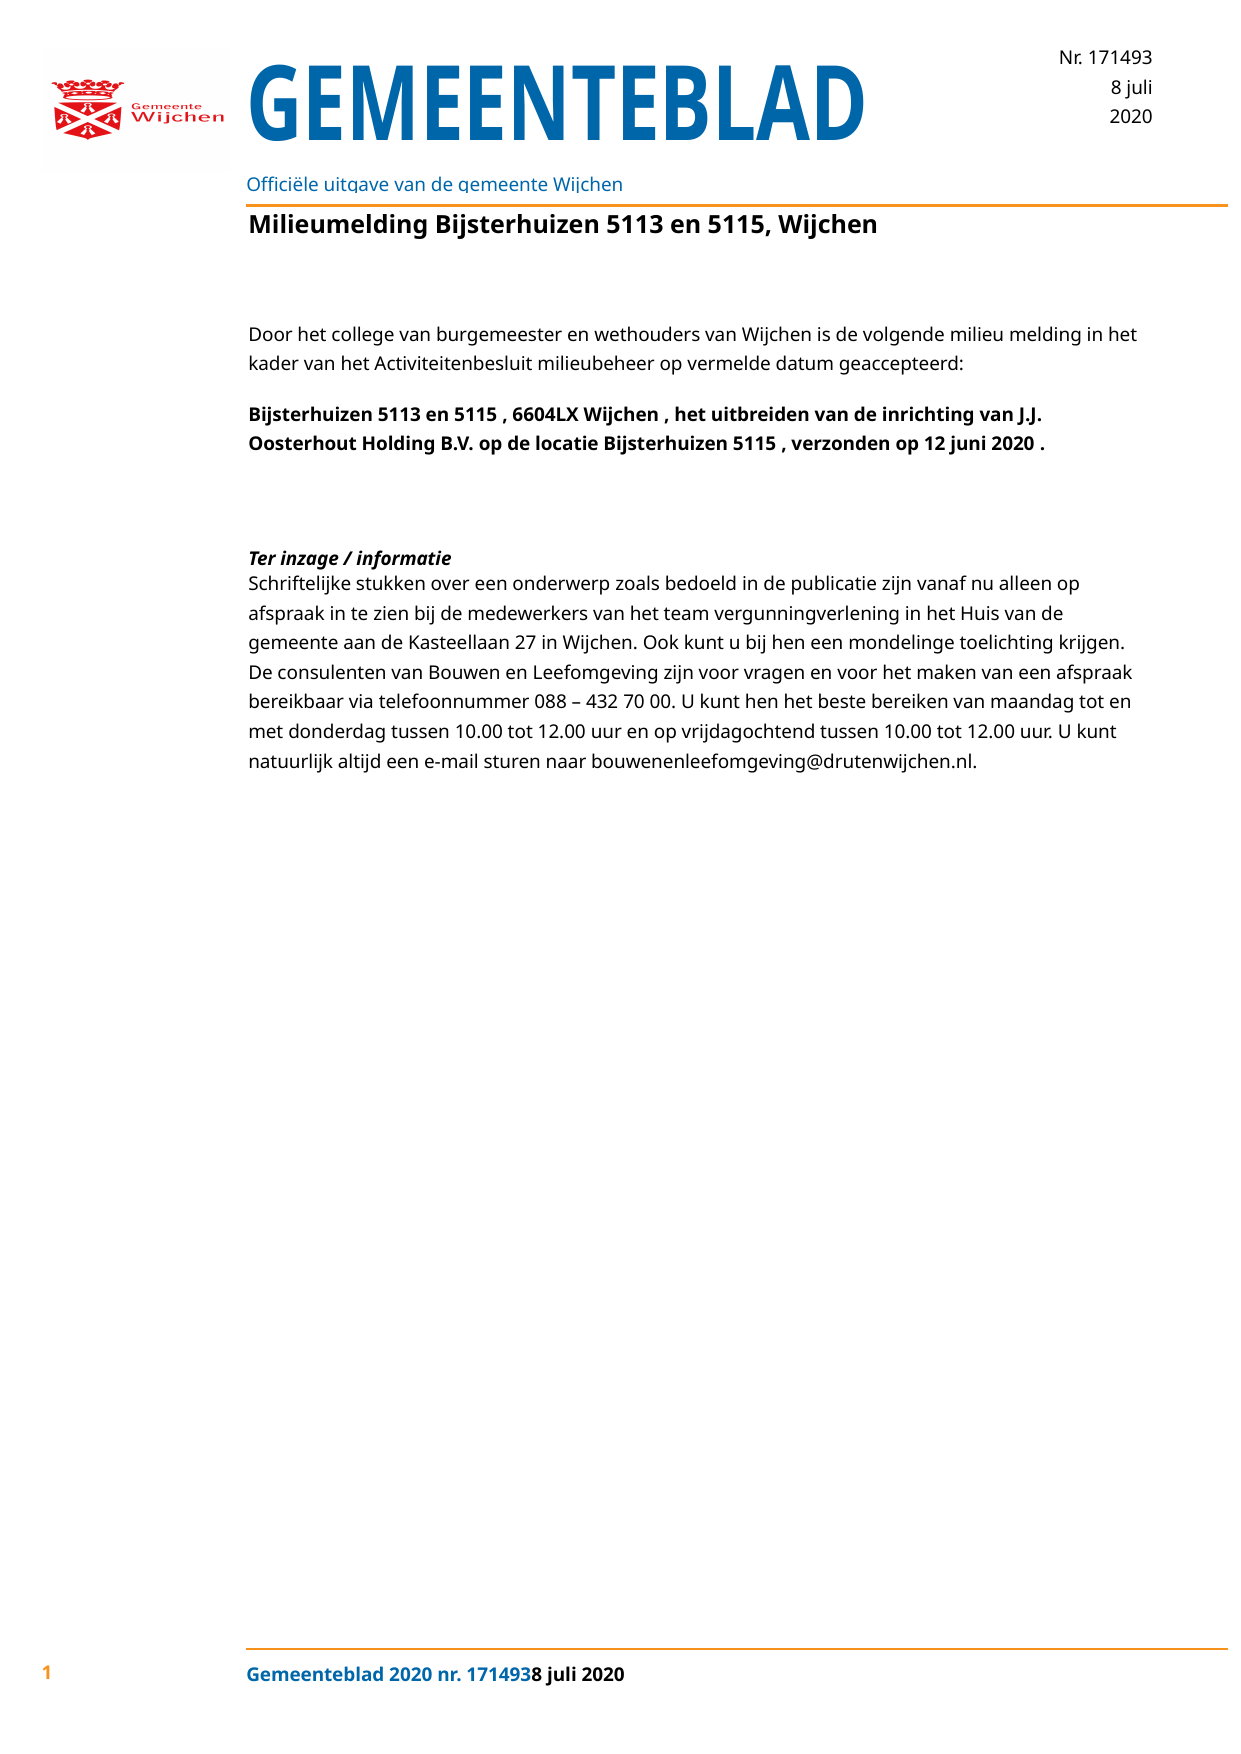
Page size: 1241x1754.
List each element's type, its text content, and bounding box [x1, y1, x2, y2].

picture [41, 47, 231, 172]
text Schriftelijke stukken over een onderwerp zoals bedoeld in de publicatie zijn vanaf nu alleen op afspraak in te zien bij de medewerkers van het team vergunningverlening in het Huis van de gemeente aan de Kasteellaan 27 in Wijchen. Ook kunt u bij hen een mondelinge toelichting krijgen. De consulenten van Bouwen en Leefomgeving zijn voor vragen en voor het maken van een afspraak bereikbaar via telefoonnummer 088 – 432 70 00. U kunt hen het beste bereiken van maandag tot en met donderdag tussen 10.00 tot 12.00 uur en op vrijdagochtend tussen 10.00 tot 12.00 uur. U kunt natuurlijk altijd een e-mail sturen naar bouwenenleefomgeving@drutenwijchen.nl. [248, 570, 1152, 774]
text Door het college van burgemeester en wethouders van Wijchen is de volgende milieu melding in het kader van het Activiteitenbesluit milieubeheer op vermelde datum geaccepteerd: [248, 321, 1152, 376]
text Bijsterhuizen 5113 en 5115 , 6604LX Wijchen , het uitbreiden van de inrichting van J.J. Oosterhout Holding B.V. op de locatie Bijsterhuizen 5115 , verzonden op 12 juni 2020 . [248, 401, 1152, 456]
text Ter inzage / informatie [248, 545, 1152, 570]
text Milieumelding Bijsterhuizen 5113 en 5115, Wijchen [248, 207, 1152, 241]
